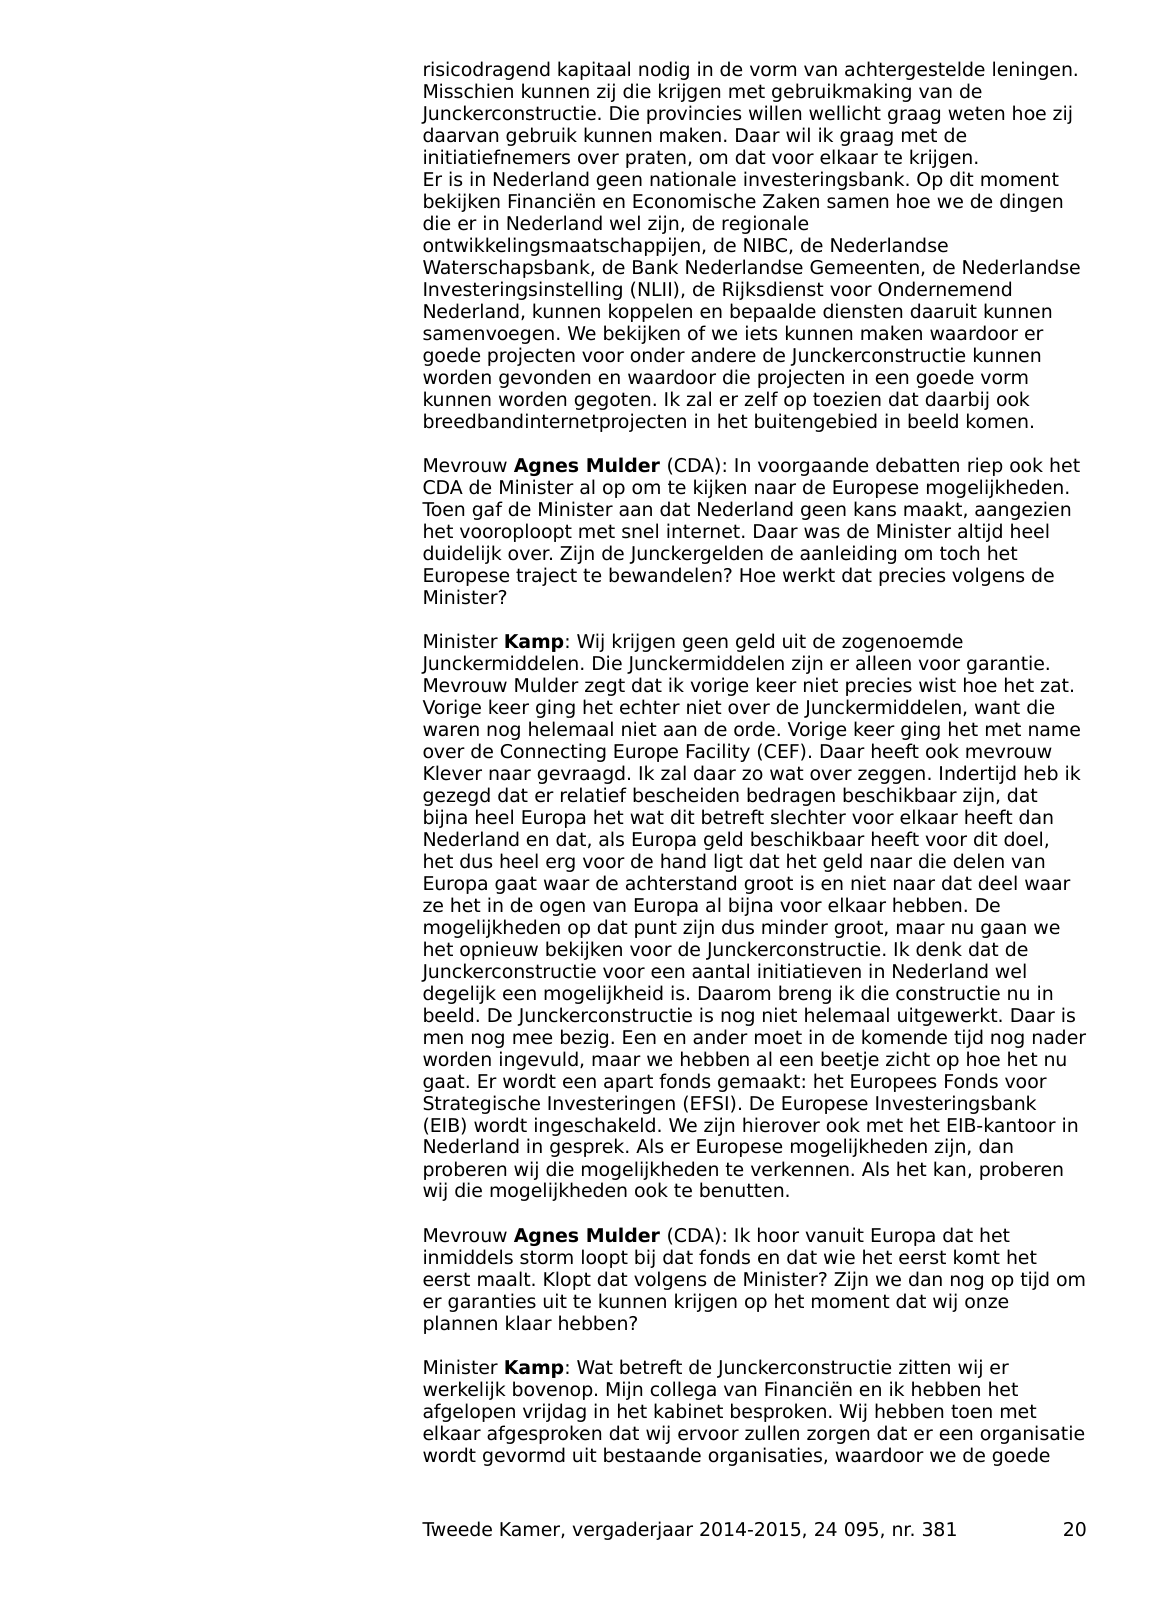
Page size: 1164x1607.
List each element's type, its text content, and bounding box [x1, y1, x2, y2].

text Mevrouw Agnes Mulder (CDA): In voorgaande debatten riep ook het CDA de Minister al op om te kijken naar de Europese mogelijkheden. Toen gaf de Minister aan dat Nederland geen kans maakt, aangezien het vooroploopt met snel internet. Daar was de Minister altijd heel duidelijk over. Zijn de Junckergelden de aanleiding om toch het Europese traject te bewandelen? Hoe werkt dat precies volgens de Minister? [422, 455, 1087, 609]
text Er is in Nederland geen nationale investeringsbank. Op dit moment bekijken Financiën en Economische Zaken samen hoe we de dingen die er in Nederland wel zijn, de regionale ontwikkelingsmaatschappijen, de NIBC, de Nederlandse Waterschapsbank, de Bank Nederlandse Gemeenten, de Nederlandse Investeringsinstelling (NLII), de Rijksdienst voor Ondernemend Nederland, kunnen koppelen en bepaalde diensten daaruit kunnen samenvoegen. We bekijken of we iets kunnen maken waardoor er goede projecten voor onder andere de Junckerconstructie kunnen worden gevonden en waardoor die projecten in een goede vorm kunnen worden gegoten. Ik zal er zelf op toezien dat daarbij ook breedbandinternetprojecten in het buitengebied in beeld komen. [422, 169, 1087, 433]
text Mevrouw Agnes Mulder (CDA): Ik hoor vanuit Europa dat het inmiddels storm loopt bij dat fonds en dat wie het eerst komt het eerst maalt. Klopt dat volgens de Minister? Zijn we dan nog op tijd om er garanties uit te kunnen krijgen op het moment dat wij onze plannen klaar hebben? [422, 1224, 1087, 1334]
text risicodragend kapitaal nodig in de vorm van achtergestelde leningen. Misschien kunnen zij die krijgen met gebruikmaking van de Junckerconstructie. Die provincies willen wellicht graag weten hoe zij daarvan gebruik kunnen maken. Daar wil ik graag met de initiatiefnemers over praten, om dat voor elkaar te krijgen. [422, 59, 1087, 169]
text Minister Kamp: Wij krijgen geen geld uit de zogenoemde Junckermiddelen. Die Junckermiddelen zijn er alleen voor garantie. Mevrouw Mulder zegt dat ik vorige keer niet precies wist hoe het zat. Vorige keer ging het echter niet over de Junckermiddelen, want die waren nog helemaal niet aan de orde. Vorige keer ging het met name over de Connecting Europe Facility (CEF). Daar heeft ook mevrouw Klever naar gevraagd. Ik zal daar zo wat over zeggen. Indertijd heb ik gezegd dat er relatief bescheiden bedragen beschikbaar zijn, dat bijna heel Europa het wat dit betreft slechter voor elkaar heeft dan Nederland en dat, als Europa geld beschikbaar heeft voor dit doel, het dus heel erg voor de hand ligt dat het geld naar die delen van Europa gaat waar de achterstand groot is en niet naar dat deel waar ze het in de ogen van Europa al bijna voor elkaar hebben. De mogelijkheden op dat punt zijn dus minder groot, maar nu gaan we het opnieuw bekijken voor de Junckerconstructie. Ik denk dat de Junckerconstructie voor een aantal initiatieven in Nederland wel degelijk een mogelijkheid is. Daarom breng ik die constructie nu in beeld. De Junckerconstructie is nog niet helemaal uitgewerkt. Daar is men nog mee bezig. Een en ander moet in de komende tijd nog nader worden ingevuld, maar we hebben al een beetje zicht op hoe het nu gaat. Er wordt een apart fonds gemaakt: het Europees Fonds voor Strategische Investeringen (EFSI). De Europese Investeringsbank (EIB) wordt ingeschakeld. We zijn hierover ook met het EIB-kantoor in Nederland in gesprek. Als er Europese mogelijkheden zijn, dan proberen wij die mogelijkheden te verkennen. Als het kan, proberen wij die mogelijkheden ook te benutten. [422, 631, 1087, 1202]
text Minister Kamp: Wat betreft de Junckerconstructie zitten wij er werkelijk bovenop. Mijn collega van Financiën en ik hebben het afgelopen vrijdag in het kabinet besproken. Wij hebben toen met elkaar afgesproken dat wij ervoor zullen zorgen dat er een organisatie wordt gevormd uit bestaande organisaties, waardoor we de goede [422, 1357, 1087, 1467]
